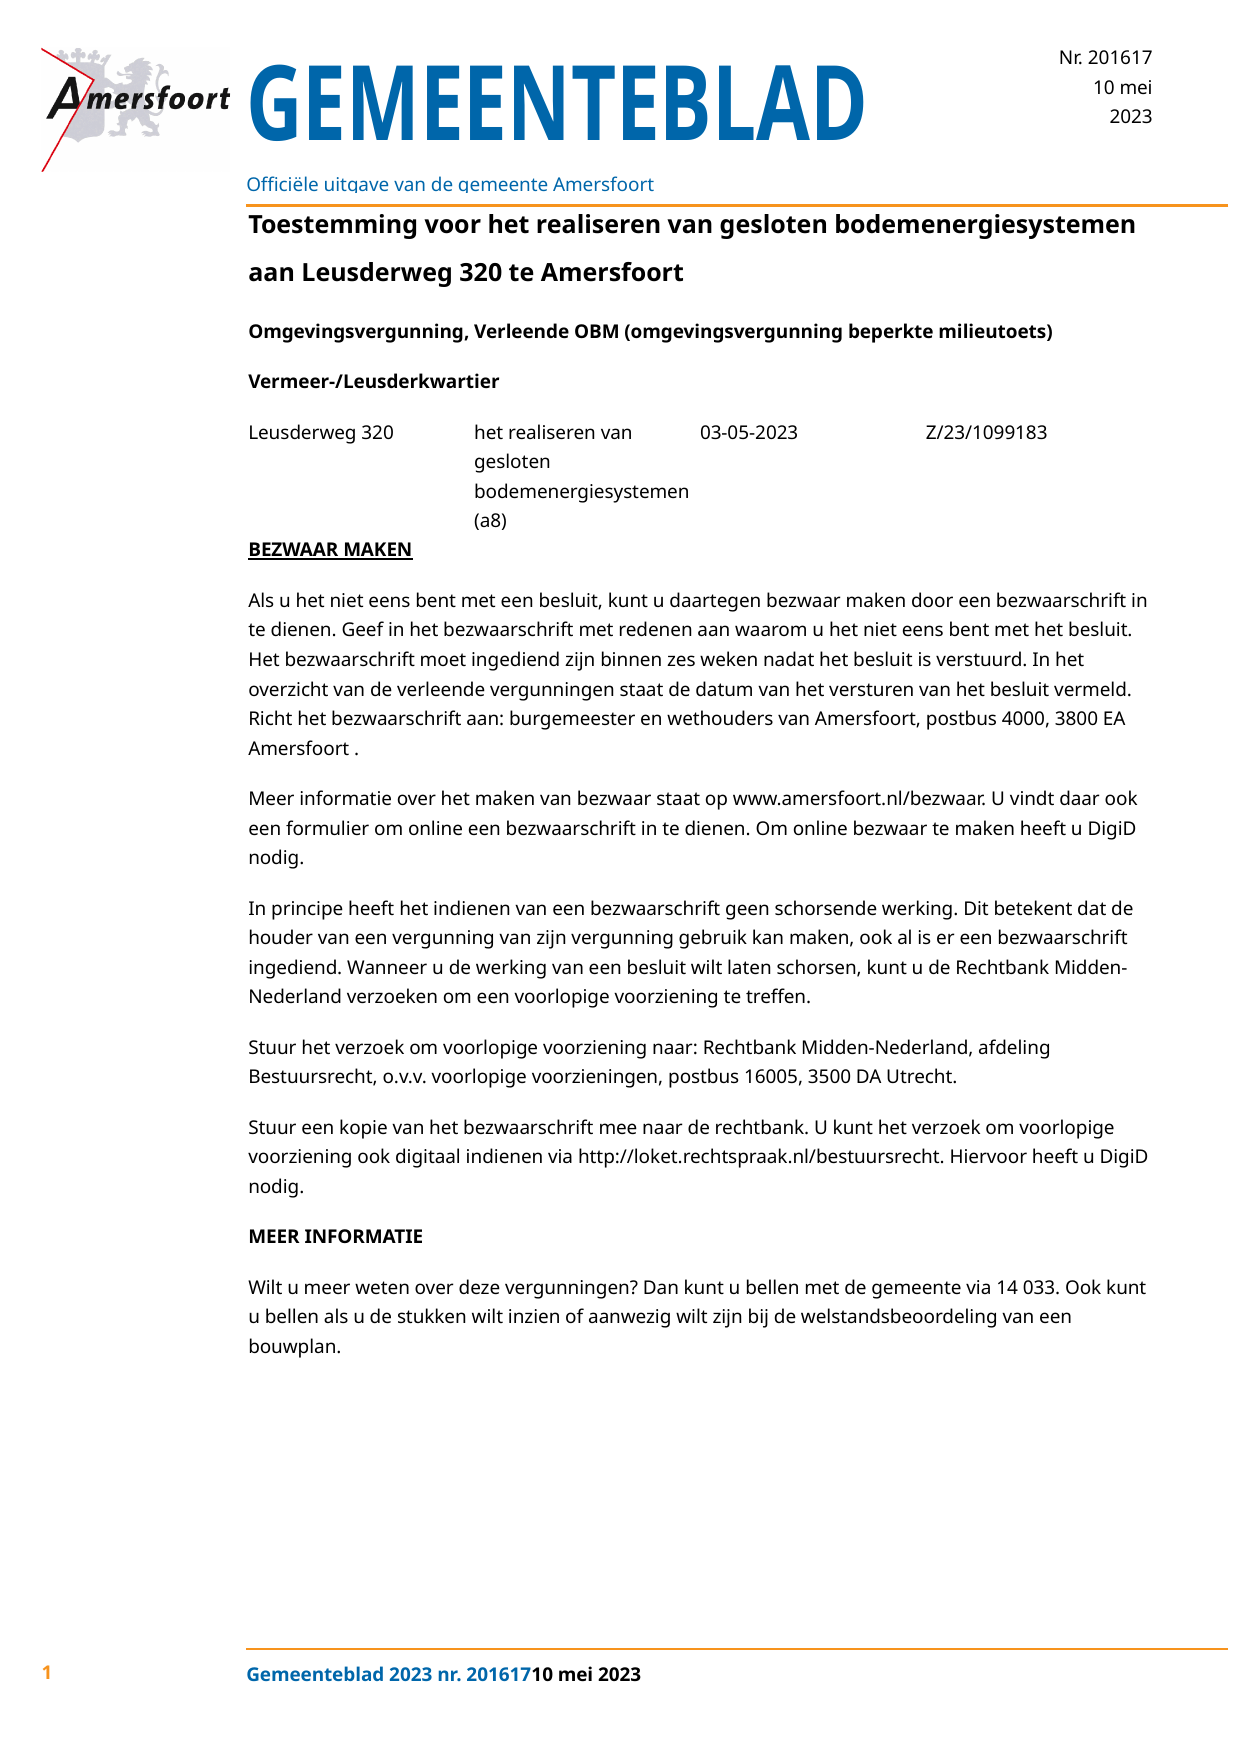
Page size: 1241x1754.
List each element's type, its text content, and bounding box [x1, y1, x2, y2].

text Meer informatie over het maken van bezwaar staat op www.amersfoort.nl/bezwaar. U vindt daar ook een formulier om online een bezwaarschrift in te dienen. Om online bezwaar te maken heeft u DigiD nodig. [248, 785, 1152, 870]
text Toestemming voor het realiseren van gesloten bodemenergiesystemen aan Leusderweg 320 te Amersfoort [248, 207, 1152, 288]
table_header Z/23/1099183 [926, 419, 1152, 533]
text Vermeer-/Leusderkwartier [248, 368, 1152, 394]
text Als u het niet eens bent met een besluit, kunt u daartegen bezwaar maken door een bezwaarschrift in te dienen. Geef in het bezwaarschrift met redenen aan waarom u het niet eens bent met het besluit. Het bezwaarschrift moet ingediend zijn binnen zes weken nadat het besluit is verstuurd. In het overzicht van de verleende vergunningen staat de datum van het versturen van het besluit vermeld. Richt het bezwaarschrift aan: burgemeester en wethouders van Amersfoort, postbus 4000, 3800 EA Amersfoort . [248, 587, 1152, 761]
picture [41, 47, 231, 172]
text Wilt u meer weten over deze vergunningen? Dan kunt u bellen met de gemeente via 14 033. Ook kunt u bellen als u de stukken wilt inzien of aanwezig wilt zijn bij de welstandsbeoordeling van een bouwplan. [248, 1274, 1152, 1359]
text MEER INFORMATIE [248, 1224, 1152, 1249]
text In principe heeft het indienen van een bezwaarschrift geen schorsende werking. Dit betekent dat de houder van een vergunning van zijn vergunning gebruik kan maken, ook al is er een bezwaarschrift ingediend. Wanneer u de werking van een besluit wilt laten schorsen, kunt u de Rechtbank Midden-Nederland verzoeken om een voorlopige voorziening te treffen. [248, 895, 1152, 1009]
table_header Leusderweg 320 [248, 419, 474, 533]
table_header het realiseren van gesloten bodemenergiesystemen (a8) [474, 419, 700, 533]
text Omgevingsvergunning, Verleende OBM (omgevingsvergunning beperkte milieutoets) [248, 318, 1152, 344]
table_header 03-05-2023 [700, 419, 926, 533]
text BEZWAAR MAKEN [248, 537, 1152, 562]
text Stuur een kopie van het bezwaarschrift mee naar de rechtbank. U kunt het verzoek om voorlopige voorziening ook digitaal indienen via http://loket.rechtspraak.nl/bestuursrecht. Hiervoor heeft u DigiD nodig. [248, 1114, 1152, 1199]
text Stuur het verzoek om voorlopige voorziening naar: Rechtbank Midden-Nederland, afdeling Bestuursrecht, o.v.v. voorlopige voorzieningen, postbus 16005, 3500 DA Utrecht. [248, 1034, 1152, 1089]
